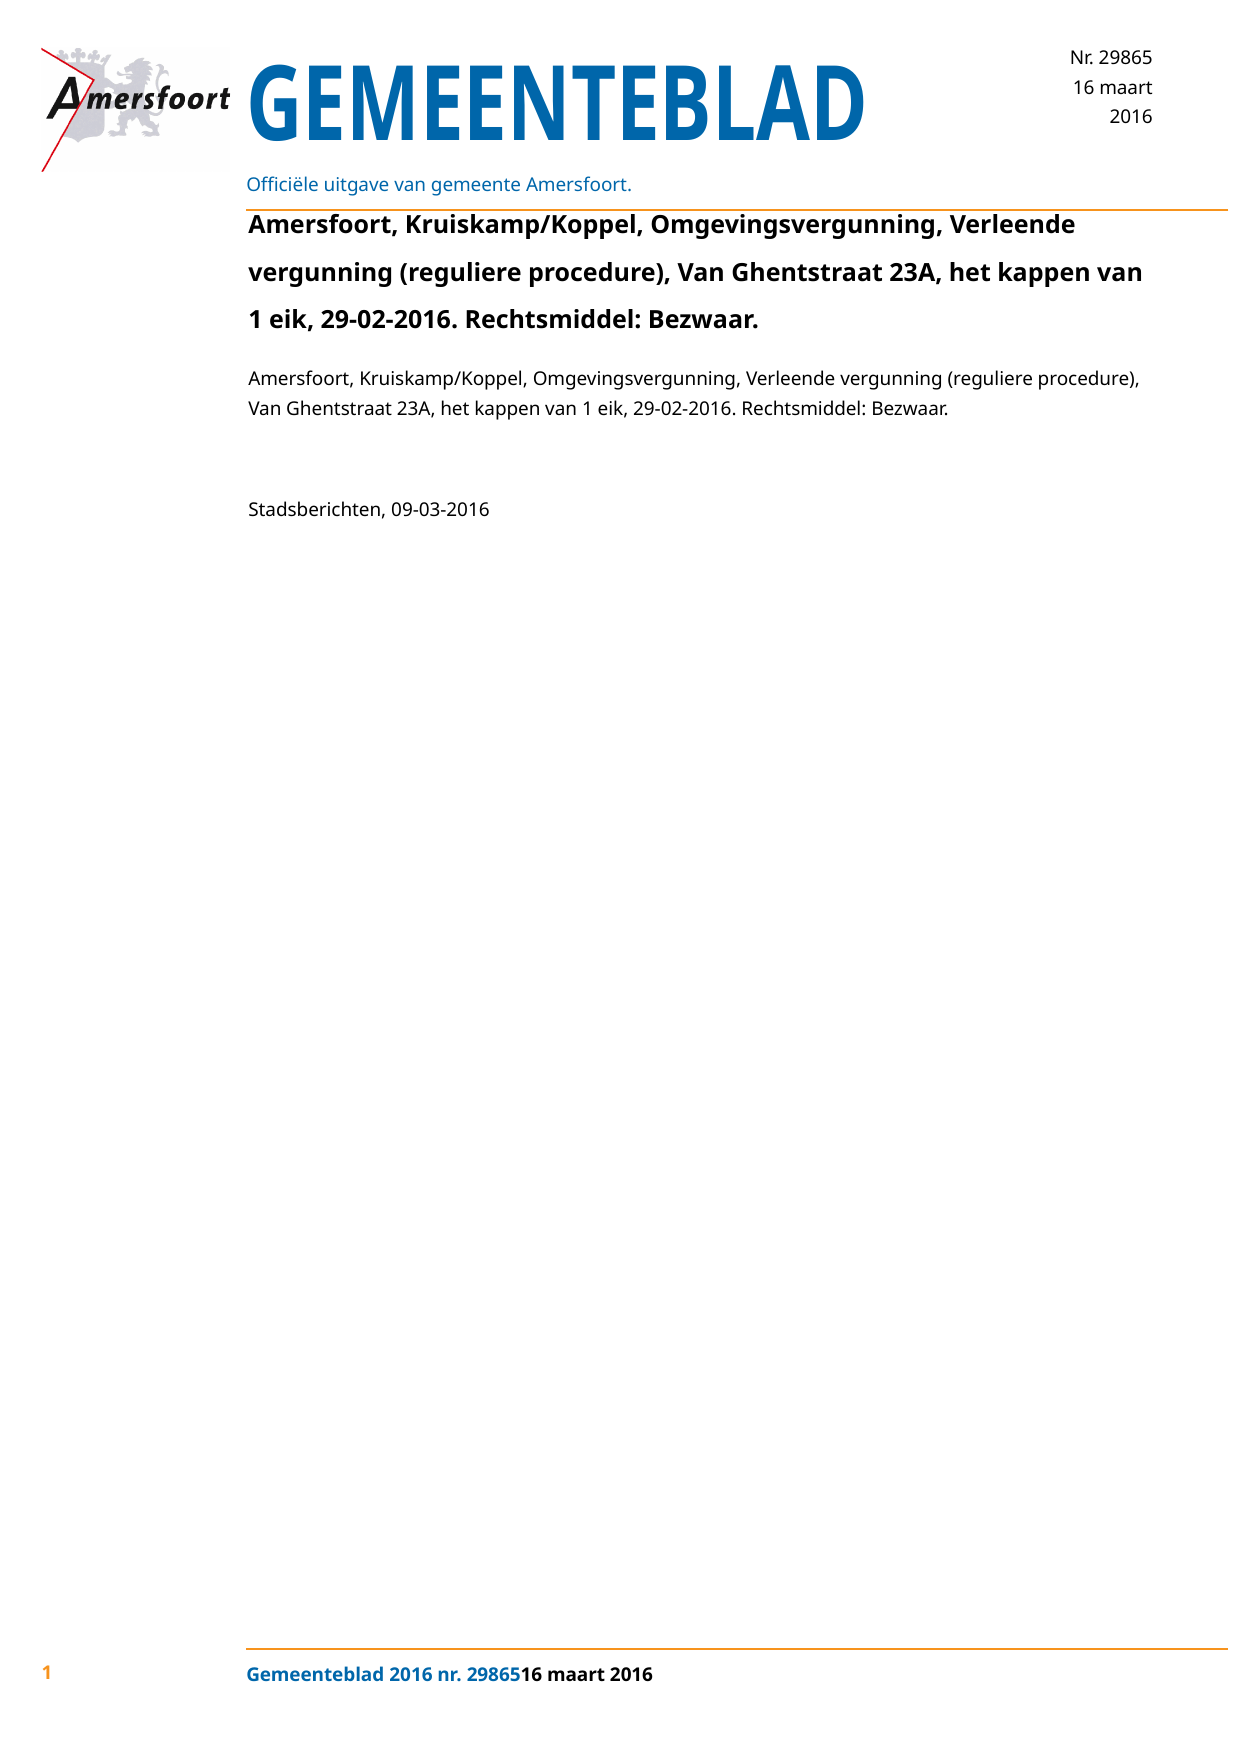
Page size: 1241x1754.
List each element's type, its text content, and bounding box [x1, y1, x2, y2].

text Amersfoort, Kruiskamp/Koppel, Omgevingsvergunning, Verleende vergunning (reguliere procedure), Van Ghentstraat 23A, het kappen van 1 eik, 29-02-2016. Rechtsmiddel: Bezwaar. [248, 366, 1152, 421]
text Stadsberichten, 09-03-2016 [248, 496, 1152, 522]
text Amersfoort, Kruiskamp/Koppel, Omgevingsvergunning, Verleende vergunning (reguliere procedure), Van Ghentstraat 23A, het kappen van 1 eik, 29-02-2016. Rechtsmiddel: Bezwaar. [248, 211, 1152, 336]
picture [41, 47, 231, 172]
